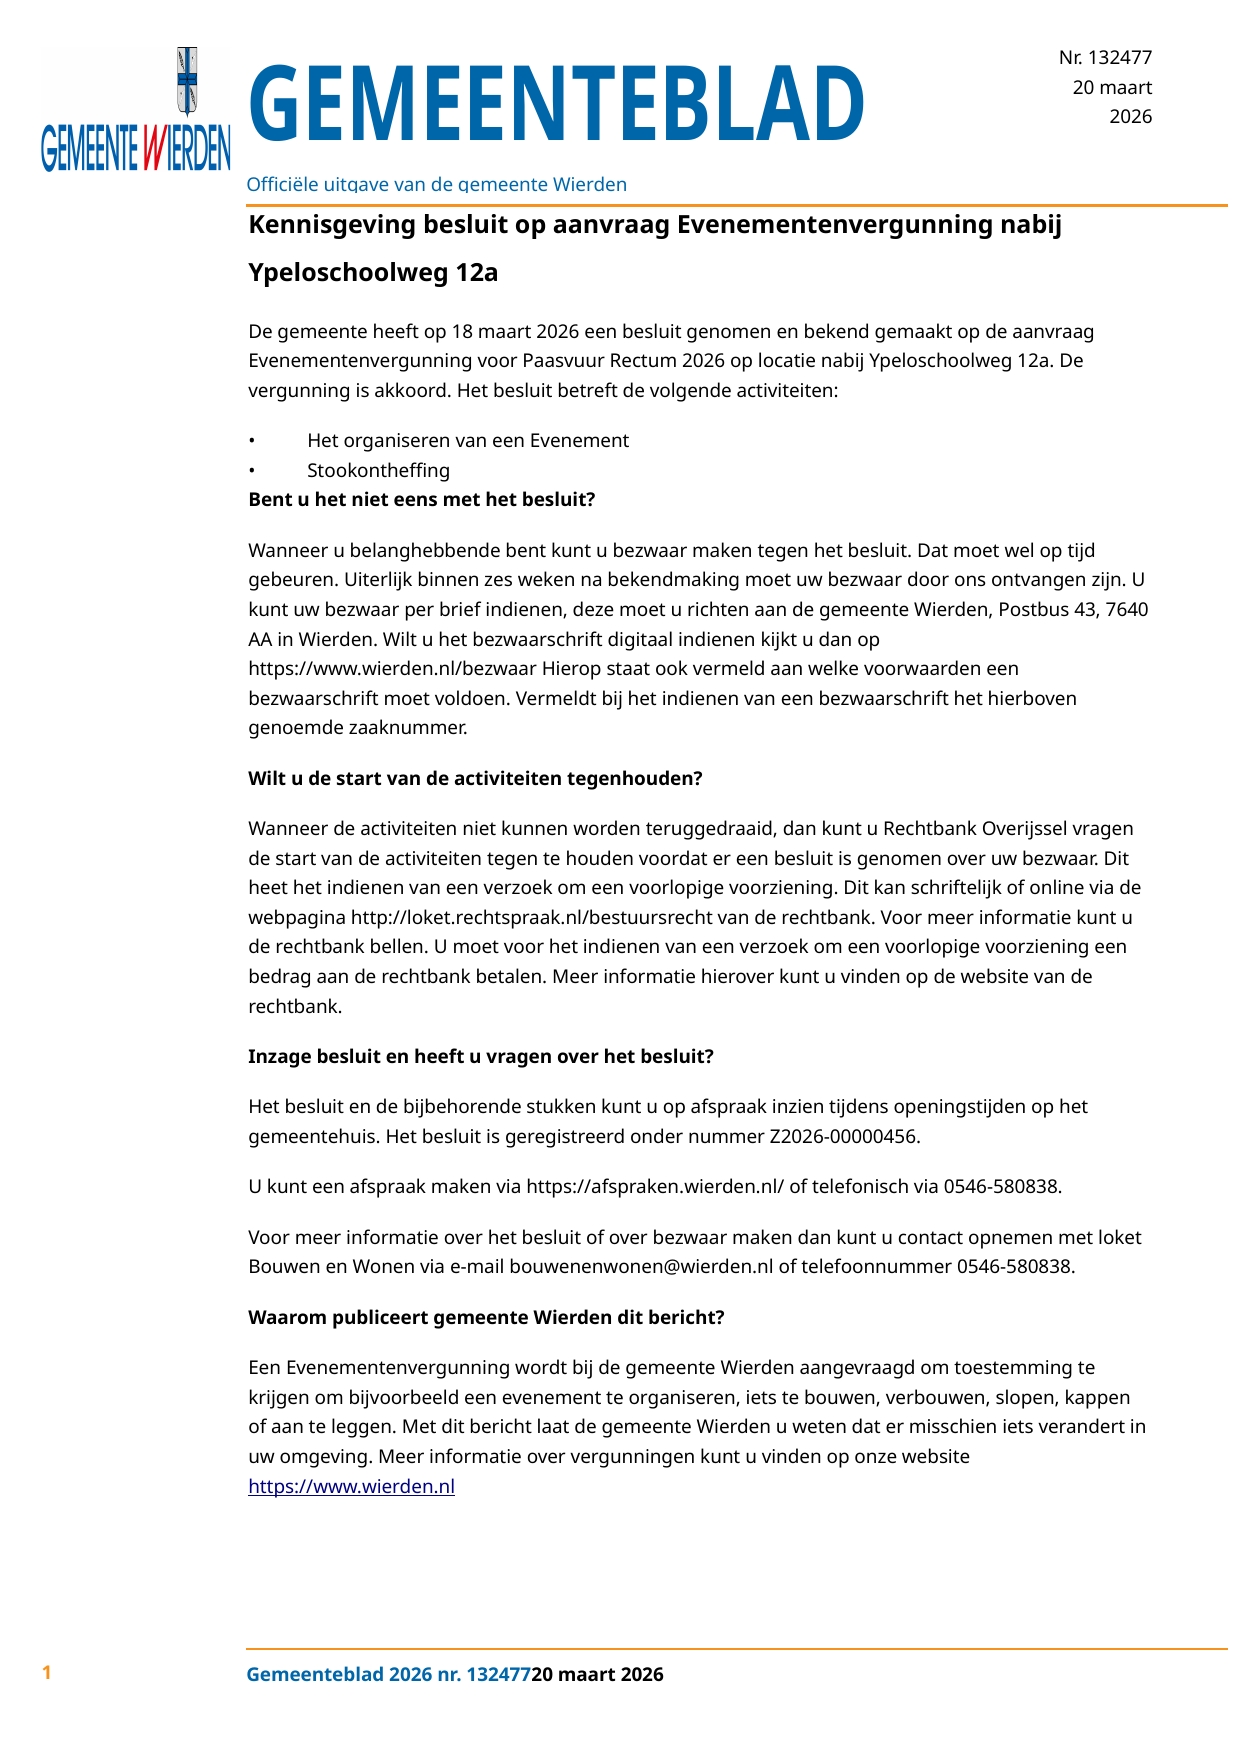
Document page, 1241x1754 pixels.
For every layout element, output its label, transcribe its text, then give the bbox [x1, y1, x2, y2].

text U kunt een afspraak maken via https://afspraken.wierden.nl/ of telefonisch via 0546-580838. [248, 1174, 1152, 1199]
text Wanneer de activiteiten niet kunnen worden teruggedraaid, dan kunt u Rechtbank Overijssel vragen de start van de activiteiten tegen te houden voordat er een besluit is genomen over uw bezwaar. Dit heet het indienen van een verzoek om een voorlopige voorziening. Dit kan schriftelijk of online via de webpagina http://loket.rechtspraak.nl/bestuursrecht van de rechtbank. Voor meer informatie kunt u de rechtbank bellen. U moet voor het indienen van een verzoek om een voorlopige voorziening een bedrag aan de rechtbank betalen. Meer informatie hierover kunt u vinden op de website van de rechtbank. [248, 815, 1152, 1019]
text De gemeente heeft op 18 maart 2026 een besluit genomen en bekend gemaakt op de aanvraag Evenementenvergunning voor Paasvuur Rectum 2026 op locatie nabij Ypeloschoolweg 12a. De vergunning is akkoord. Het besluit betreft de volgende activiteiten: [248, 318, 1152, 403]
text Wilt u de start van de activiteiten tegenhouden? [248, 765, 1152, 791]
text Inzage besluit en heeft u vragen over het besluit? [248, 1043, 1152, 1069]
picture [41, 47, 231, 172]
list Stookontheffing [248, 457, 1152, 483]
text Wanneer u belanghebbende bent kunt u bezwaar maken tegen het besluit. Dat moet wel op tijd gebeuren. Uiterlijk binnen zes weken na bekendmaking moet uw bezwaar door ons ontvangen zijn. U kunt uw bezwaar per brief indienen, deze moet u richten aan de gemeente Wierden, Postbus 43, 7640 AA in Wierden. Wilt u het bezwaarschrift digitaal indienen kijkt u dan op https://www.wierden.nl/bezwaar Hierop staat ook vermeld aan welke voorwaarden een bezwaarschrift moet voldoen. Vermeldt bij het indienen van een bezwaarschrift het hierboven genoemde zaaknummer. [248, 537, 1152, 740]
text Bent u het niet eens met het besluit? [248, 487, 1152, 512]
text Voor meer informatie over het besluit of over bezwaar maken dan kunt u contact opnemen met loket Bouwen en Wonen via e-mail bouwenenwonen@wierden.nl of telefoonnummer 0546-580838. [248, 1224, 1152, 1279]
text Het besluit en de bijbehorende stukken kunt u op afspraak inzien tijdens openingstijden op het gemeentehuis. Het besluit is geregistreerd onder nummer Z2026-00000456. [248, 1094, 1152, 1149]
text Kennisgeving besluit op aanvraag Evenementenvergunning nabij Ypeloschoolweg 12a [248, 207, 1152, 288]
text Waarom publiceert gemeente Wierden dit bericht? [248, 1304, 1152, 1330]
list Het organiseren van een Evenement [248, 427, 1152, 453]
text Een Evenementenvergunning wordt bij de gemeente Wierden aangevraagd om toestemming te krijgen om bijvoorbeeld een evenement te organiseren, iets te bouwen, verbouwen, slopen, kappen of aan te leggen. Met dit bericht laat de gemeente Wierden u weten dat er misschien iets verandert in uw omgeving. Meer informatie over vergunningen kunt u vinden op onze website https://www.wierden.nl [248, 1354, 1152, 1499]
